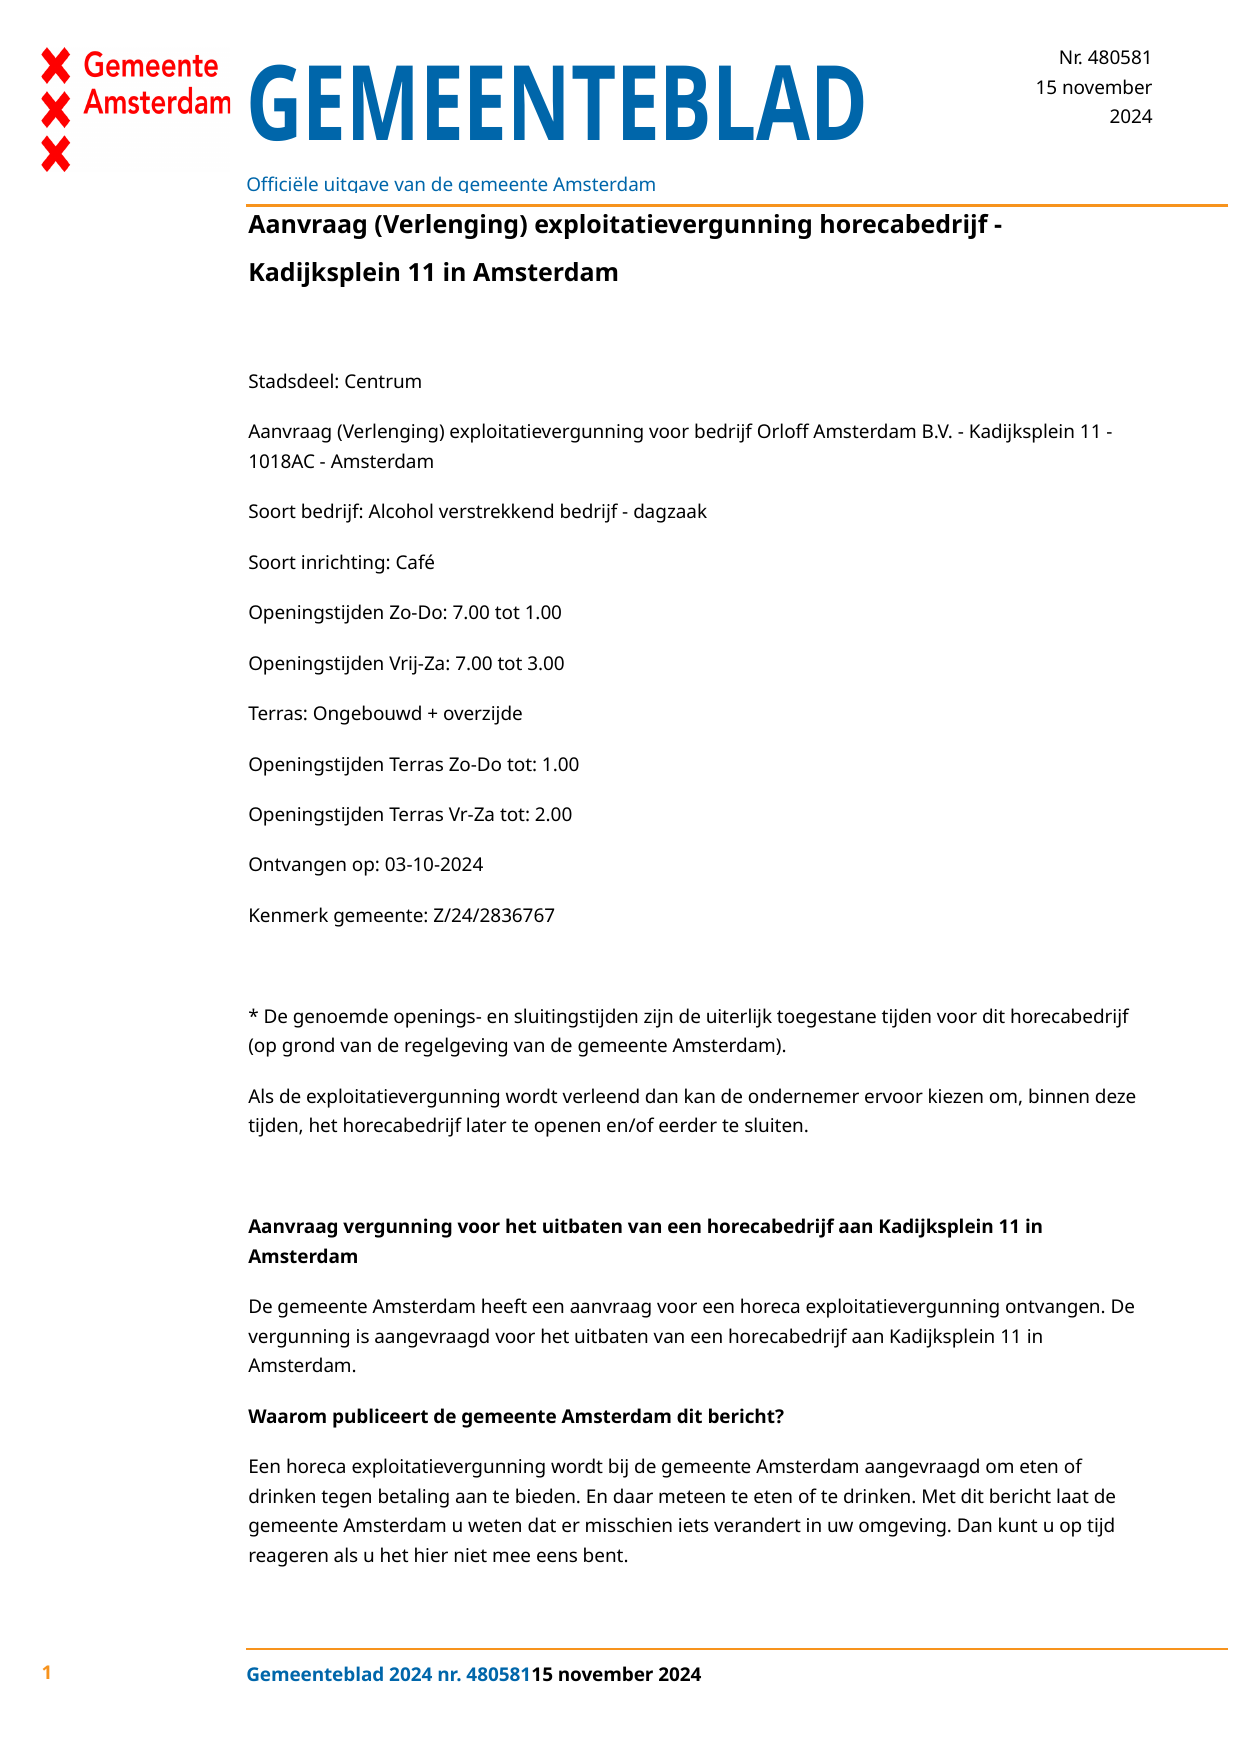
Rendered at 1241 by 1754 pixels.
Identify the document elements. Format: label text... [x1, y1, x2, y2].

text Waarom publiceert de gemeente Amsterdam dit bericht? [248, 1403, 1152, 1429]
text Stadsdeel: Centrum [248, 368, 1152, 394]
text Openingstijden Terras Zo-Do tot: 1.00 [248, 751, 1152, 777]
picture [41, 47, 231, 172]
text Aanvraag vergunning voor het uitbaten van een horecabedrijf aan Kadijksplein 11 in Amsterdam [248, 1213, 1152, 1269]
text Soort bedrijf: Alcohol verstrekkend bedrijf - dagzaak [248, 499, 1152, 524]
text Een horeca exploitatievergunning wordt bij de gemeente Amsterdam aangevraagd om eten of drinken tegen betaling aan te bieden. En daar meteen te eten of te drinken. Met dit bericht laat de gemeente Amsterdam u weten dat er misschien iets verandert in uw omgeving. Dan kunt u op tijd reageren als u het hier niet mee eens bent. [248, 1453, 1152, 1568]
text Aanvraag (Verlenging) exploitatievergunning voor bedrijf Orloff Amsterdam B.V. - Kadijksplein 11 - 1018AC - Amsterdam [248, 419, 1152, 474]
text Als de exploitatievergunning wordt verleend dan kan de ondernemer ervoor kiezen om, binnen deze tijden, het horecabedrijf later te openen en/of eerder te sluiten. [248, 1083, 1152, 1138]
text Aanvraag (Verlenging) exploitatievergunning horecabedrijf - Kadijksplein 11 in Amsterdam [248, 207, 1152, 288]
text Ontvangen op: 03-10-2024 [248, 852, 1152, 877]
text * De genoemde openings- en sluitingstijden zijn de uiterlijk toegestane tijden voor dit horecabedrijf (op grond van de regelgeving van de gemeente Amsterdam). [248, 1003, 1152, 1058]
text Soort inrichting: Café [248, 549, 1152, 575]
text Openingstijden Vrij-Za: 7.00 tot 3.00 [248, 650, 1152, 676]
text Openingstijden Zo-Do: 7.00 tot 1.00 [248, 599, 1152, 625]
text Terras: Ongebouwd + overzijde [248, 700, 1152, 726]
text Kenmerk gemeente: Z/24/2836767 [248, 902, 1152, 928]
text Openingstijden Terras Vr-Za tot: 2.00 [248, 801, 1152, 827]
text De gemeente Amsterdam heeft een aanvraag voor een horeca exploitatievergunning ontvangen. De vergunning is aangevraagd voor het uitbaten van een horecabedrijf aan Kadijksplein 11 in Amsterdam. [248, 1293, 1152, 1378]
